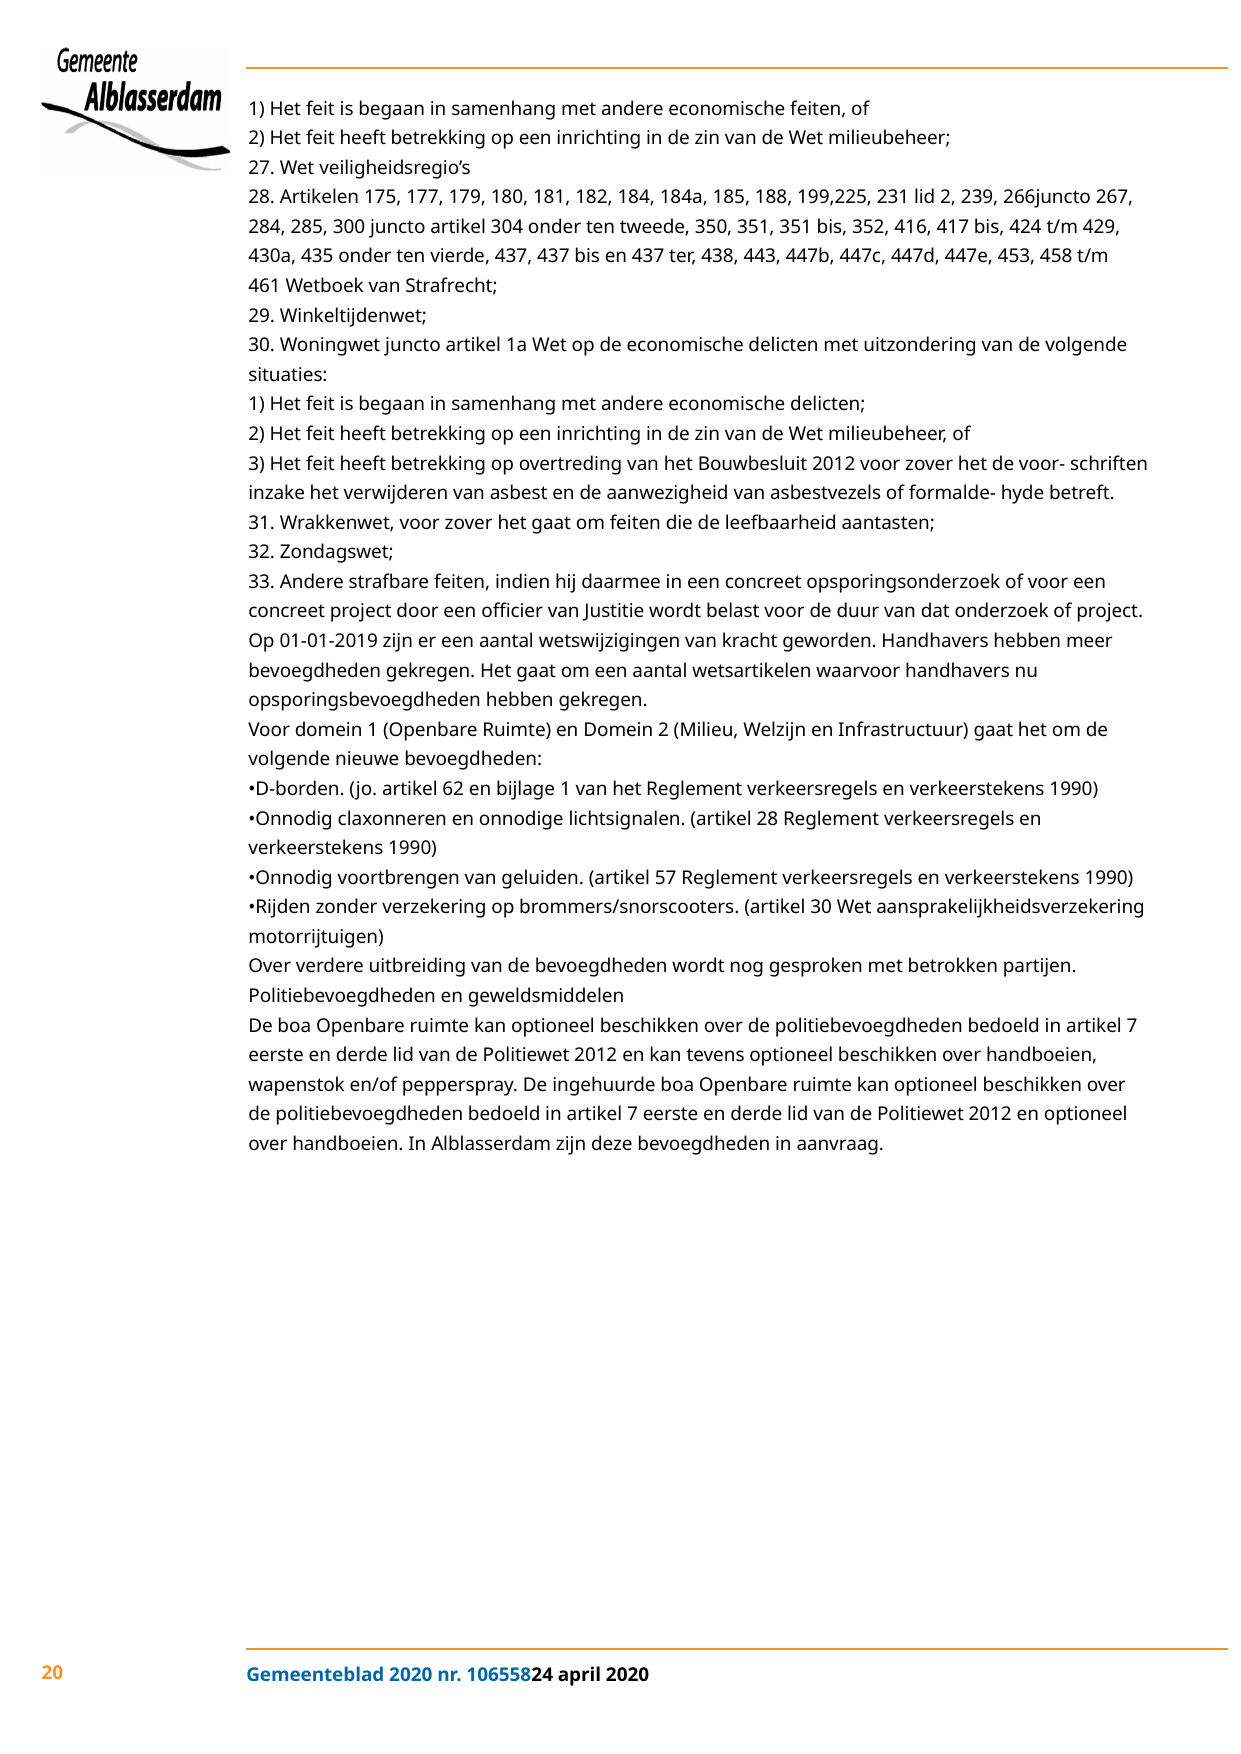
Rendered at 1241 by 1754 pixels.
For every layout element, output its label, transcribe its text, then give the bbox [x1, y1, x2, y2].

text •Onnodig voortbrengen van geluiden. (artikel 57 Reglement verkeersregels en verkeerstekens 1990) [248, 864, 1152, 890]
text 2) Het feit heeft betrekking op een inrichting in de zin van de Wet milieubeheer, of [248, 420, 1152, 446]
text 1) Het feit is begaan in samenhang met andere economische delicten; [248, 391, 1152, 416]
text 3) Het feit heeft betrekking op overtreding van het Bouwbesluit 2012 voor zover het de voor- schriften inzake het verwijderen van asbest en de aanwezigheid van asbestvezels of formalde- hyde betreft. [248, 450, 1152, 505]
text 461 Wetboek van Strafrecht; [248, 272, 1152, 298]
text •Rijden zonder verzekering op brommers/snorscooters. (artikel 30 Wet aansprakelijkheidsverzekering motorrijtuigen) [248, 893, 1152, 949]
text Op 01-01-2019 zijn er een aantal wetswijzigingen van kracht geworden. Handhavers hebben meer bevoegdheden gekregen. Het gaat om een aantal wetsartikelen waarvoor handhavers nu opsporingsbevoegdheden hebben gekregen. [248, 627, 1152, 712]
text Over verdere uitbreiding van de bevoegdheden wordt nog gesproken met betrokken partijen. [248, 953, 1152, 978]
text 31. Wrakkenwet, voor zover het gaat om feiten die de leefbaarheid aantasten; [248, 509, 1152, 535]
text 33. Andere strafbare feiten, indien hij daarmee in een concreet opsporingsonderzoek of voor een concreet project door een officier van Justitie wordt belast voor de duur van dat onderzoek of project. [248, 568, 1152, 623]
text 29. Winkeltijdenwet; [248, 302, 1152, 328]
text 1) Het feit is begaan in samenhang met andere economische feiten, of [248, 95, 1152, 121]
text 2) Het feit heeft betrekking op een inrichting in de zin van de Wet milieubeheer; [248, 124, 1152, 150]
text 430a, 435 onder ten vierde, 437, 437 bis en 437 ter, 438, 443, 447b, 447c, 447d, 447e, 453, 458 t/m [248, 243, 1152, 268]
text Voor domein 1 (Openbare Ruimte) en Domein 2 (Milieu, Welzijn en Infrastructuur) gaat het om de volgende nieuwe bevoegdheden: [248, 716, 1152, 771]
text •D-borden. (jo. artikel 62 en bijlage 1 van het Reglement verkeersregels en verkeerstekens 1990) [248, 775, 1152, 801]
text 28. Artikelen 175, 177, 179, 180, 181, 182, 184, 184a, 185, 188, 199,225, 231 lid 2, 239, 266juncto 267, [248, 183, 1152, 209]
text 30. Woningwet juncto artikel 1a Wet op de economische delicten met uitzondering van de volgende situaties: [248, 331, 1152, 387]
text 27. Wet veiligheidsregio’s [248, 154, 1152, 180]
text Politiebevoegdheden en geweldsmiddelen [248, 982, 1152, 1008]
text •Onnodig claxonneren en onnodige lichtsignalen. (artikel 28 Reglement verkeersregels en verkeerstekens 1990) [248, 805, 1152, 860]
text 32. Zondagswet; [248, 538, 1152, 564]
picture [41, 47, 231, 172]
text De boa Openbare ruimte kan optioneel beschikken over de politiebevoegdheden bedoeld in artikel 7 eerste en derde lid van de Politiewet 2012 en kan tevens optioneel beschikken over handboeien, wapenstok en/of pepperspray. De ingehuurde boa Openbare ruimte kan optioneel beschikken over de politiebevoegdheden bedoeld in artikel 7 eerste en derde lid van de Politiewet 2012 en optioneel over handboeien. In Alblasserdam zijn deze bevoegdheden in aanvraag. [248, 1012, 1152, 1156]
text 284, 285, 300 juncto artikel 304 onder ten tweede, 350, 351, 351 bis, 352, 416, 417 bis, 424 t/m 429, [248, 213, 1152, 239]
